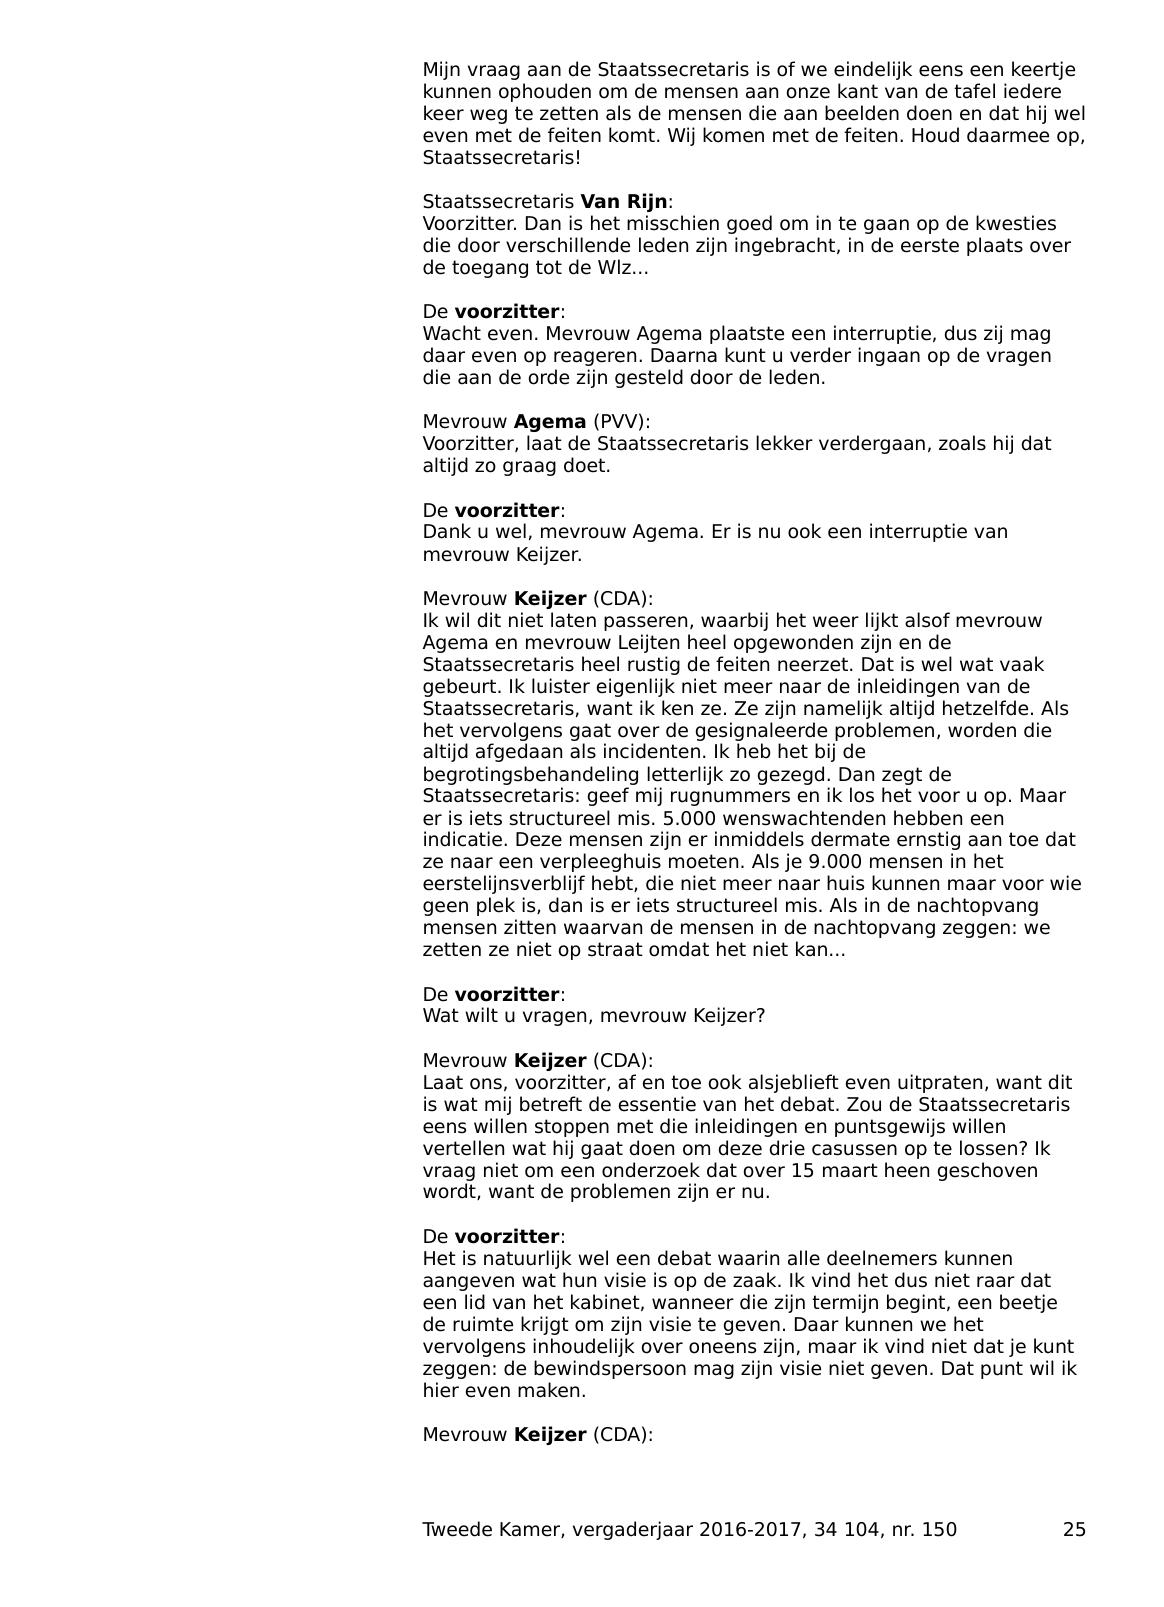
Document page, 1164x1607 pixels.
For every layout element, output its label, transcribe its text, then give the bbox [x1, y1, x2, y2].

text Mevrouw Keijzer (CDA): [422, 1424, 1087, 1446]
text Dank u wel, mevrouw Agema. Er is nu ook een interruptie van mevrouw Keijzer. [422, 521, 1087, 565]
text Wat wilt u vragen, mevrouw Keijzer? [422, 1005, 1087, 1027]
text De voorzitter: [422, 1226, 1087, 1248]
text Ik wil dit niet laten passeren, waarbij het weer lijkt alsof mevrouw Agema en mevrouw Leijten heel opgewonden zijn en de Staatssecretaris heel rustig de feiten neerzet. Dat is wel wat vaak gebeurt. Ik luister eigenlijk niet meer naar de inleidingen van de Staatssecretaris, want ik ken ze. Ze zijn namelijk altijd hetzelfde. Als het vervolgens gaat over de gesignaleerde problemen, worden die altijd afgedaan als incidenten. Ik heb het bij de begrotingsbehandeling letterlijk zo gezegd. Dan zegt de Staatssecretaris: geef mij rugnummers en ik los het voor u op. Maar er is iets structureel mis. 5.000 wenswachtenden hebben een indicatie. Deze mensen zijn er inmiddels dermate ernstig aan toe dat ze naar een verpleeghuis moeten. Als je 9.000 mensen in het eerstelijnsverblijf hebt, die niet meer naar huis kunnen maar voor wie geen plek is, dan is er iets structureel mis. Als in de nachtopvang mensen zitten waarvan de mensen in de nachtopvang zeggen: we zetten ze niet op straat omdat het niet kan... [422, 609, 1087, 961]
text De voorzitter: [422, 499, 1087, 521]
text Voorzitter. Dan is het misschien goed om in te gaan op de kwesties die door verschillende leden zijn ingebracht, in de eerste plaats over de toegang tot de Wlz... [422, 213, 1087, 279]
text Voorzitter, laat de Staatssecretaris lekker verdergaan, zoals hij dat altijd zo graag doet. [422, 433, 1087, 477]
text Het is natuurlijk wel een debat waarin alle deelnemers kunnen aangeven wat hun visie is op de zaak. Ik vind het dus niet raar dat een lid van het kabinet, wanneer die zijn termijn begint, een beetje de ruimte krijgt om zijn visie te geven. Daar kunnen we het vervolgens inhoudelijk over oneens zijn, maar ik vind niet dat je kunt zeggen: de bewindspersoon mag zijn visie niet geven. Dat punt wil ik hier even maken. [422, 1248, 1087, 1401]
text Wacht even. Mevrouw Agema plaatste een interruptie, dus zij mag daar even op reageren. Daarna kunt u verder ingaan op de vragen die aan de orde zijn gesteld door de leden. [422, 323, 1087, 389]
text Mevrouw Keijzer (CDA): [422, 588, 1087, 609]
text De voorzitter: [422, 301, 1087, 323]
text Mijn vraag aan de Staatssecretaris is of we eindelijk eens een keertje kunnen ophouden om de mensen aan onze kant van de tafel iedere keer weg te zetten als de mensen die aan beelden doen en dat hij wel even met de feiten komt. Wij komen met de feiten. Houd daarmee op, Staatssecretaris! [422, 59, 1087, 169]
text Laat ons, voorzitter, af en toe ook alsjeblieft even uitpraten, want dit is wat mij betreft de essentie van het debat. Zou de Staatssecretaris eens willen stoppen met die inleidingen en puntsgewijs willen vertellen wat hij gaat doen om deze drie casussen op te lossen? Ik vraag niet om een onderzoek dat over 15 maart heen geschoven wordt, want de problemen zijn er nu. [422, 1072, 1087, 1203]
text Mevrouw Agema (PVV): [422, 411, 1087, 433]
text De voorzitter: [422, 983, 1087, 1005]
text Staatssecretaris Van Rijn: [422, 191, 1087, 213]
text Mevrouw Keijzer (CDA): [422, 1049, 1087, 1072]
